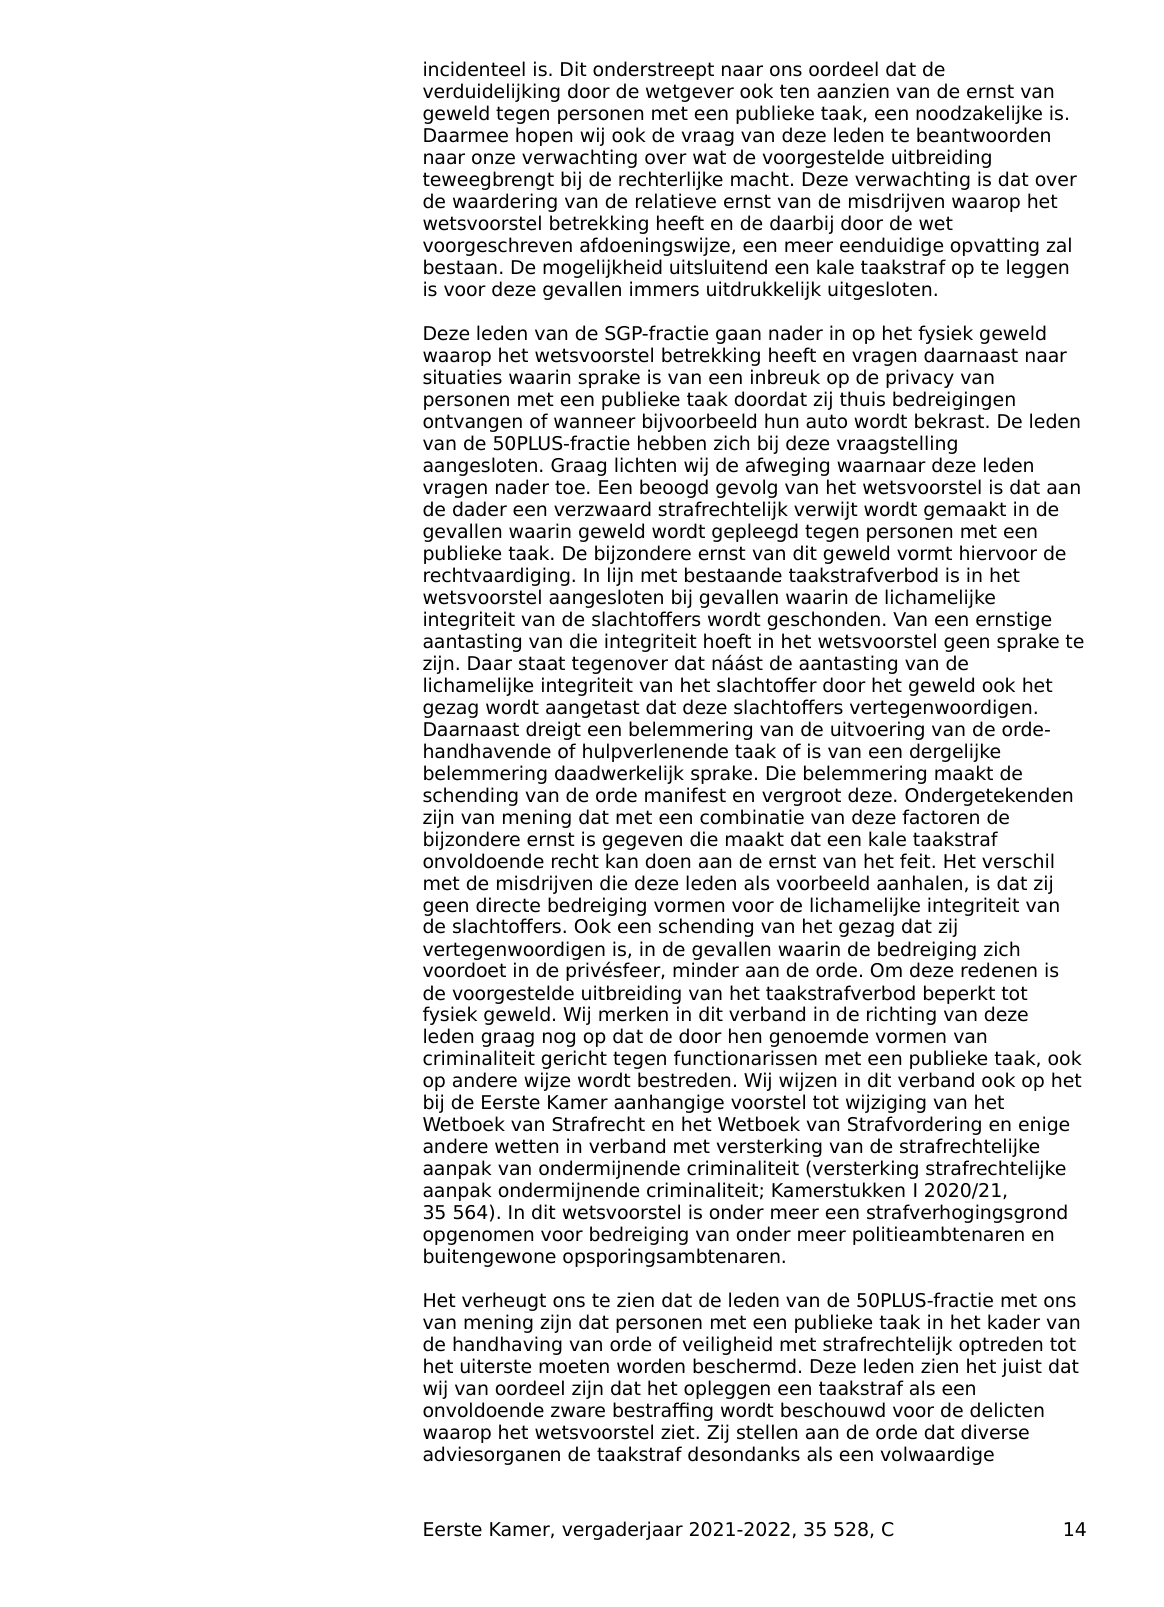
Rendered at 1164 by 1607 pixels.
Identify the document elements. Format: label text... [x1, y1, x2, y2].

text Deze leden van de SGP-fractie gaan nader in op het fysiek geweld waarop het wetsvoorstel betrekking heeft en vragen daarnaast naar situaties waarin sprake is van een inbreuk op de privacy van personen met een publieke taak doordat zij thuis bedreigingen ontvangen of wanneer bijvoorbeeld hun auto wordt bekrast. De leden van de 50PLUS-fractie hebben zich bij deze vraagstelling aangesloten. Graag lichten wij de afweging waarnaar deze leden vragen nader toe. Een beoogd gevolg van het wetsvoorstel is dat aan de dader een verzwaard strafrechtelijk verwijt wordt gemaakt in de gevallen waarin geweld wordt gepleegd tegen personen met een publieke taak. De bijzondere ernst van dit geweld vormt hiervoor de rechtvaardiging. In lijn met bestaande taakstrafverbod is in het wetsvoorstel aangesloten bij gevallen waarin de lichamelijke integriteit van de slachtoffers wordt geschonden. Van een ernstige aantasting van die integriteit hoeft in het wetsvoorstel geen sprake te zijn. Daar staat tegenover dat náást de aantasting van de lichamelijke integriteit van het slachtoffer door het geweld ook het gezag wordt aangetast dat deze slachtoffers vertegenwoordigen. Daarnaast dreigt een belemmering van de uitvoering van de orde-handhavende of hulpverlenende taak of is van een dergelijke belemmering daadwerkelijk sprake. Die belemmering maakt de schending van de orde manifest en vergroot deze. Ondergetekenden zijn van mening dat met een combinatie van deze factoren de bijzondere ernst is gegeven die maakt dat een kale taakstraf onvoldoende recht kan doen aan de ernst van het feit. Het verschil met de misdrijven die deze leden als voorbeeld aanhalen, is dat zij geen directe bedreiging vormen voor de lichamelijke integriteit van de slachtoffers. Ook een schending van het gezag dat zij vertegenwoordigen is, in de gevallen waarin de bedreiging zich voordoet in de privésfeer, minder aan de orde. Om deze redenen is de voorgestelde uitbreiding van het taakstrafverbod beperkt tot fysiek geweld. Wij merken in dit verband in de richting van deze leden graag nog op dat de door hen genoemde vormen van criminaliteit gericht tegen functionarissen met een publieke taak, ook op andere wijze wordt bestreden. Wij wijzen in dit verband ook op het bij de Eerste Kamer aanhangige voorstel tot wijziging van het Wetboek van Strafrecht en het Wetboek van Strafvordering en enige andere wetten in verband met versterking van de strafrechtelijke aanpak van ondermijnende criminaliteit (versterking strafrechtelijke aanpak ondermijnende criminaliteit; Kamerstukken I 2020/21, 35 564). In dit wetsvoorstel is onder meer een strafverhogingsgrond opgenomen voor bedreiging van onder meer politieambtenaren en buitengewone opsporingsambtenaren. [422, 323, 1087, 1268]
text incidenteel is. Dit onderstreept naar ons oordeel dat de verduidelijking door de wetgever ook ten aanzien van de ernst van geweld tegen personen met een publieke taak, een noodzakelijke is. Daarmee hopen wij ook de vraag van deze leden te beantwoorden naar onze verwachting over wat de voorgestelde uitbreiding teweegbrengt bij de rechterlijke macht. Deze verwachting is dat over de waardering van de relatieve ernst van de misdrijven waarop het wetsvoorstel betrekking heeft en de daarbij door de wet voorgeschreven afdoeningswijze, een meer eenduidige opvatting zal bestaan. De mogelijkheid uitsluitend een kale taakstraf op te leggen is voor deze gevallen immers uitdrukkelijk uitgesloten. [422, 59, 1087, 301]
text Het verheugt ons te zien dat de leden van de 50PLUS-fractie met ons van mening zijn dat personen met een publieke taak in het kader van de handhaving van orde of veiligheid met strafrechtelijk optreden tot het uiterste moeten worden beschermd. Deze leden zien het juist dat wij van oordeel zijn dat het opleggen een taakstraf als een onvoldoende zware bestraffing wordt beschouwd voor de delicten waarop het wetsvoorstel ziet. Zij stellen aan de orde dat diverse adviesorganen de taakstraf desondanks als een volwaardige [422, 1290, 1087, 1466]
